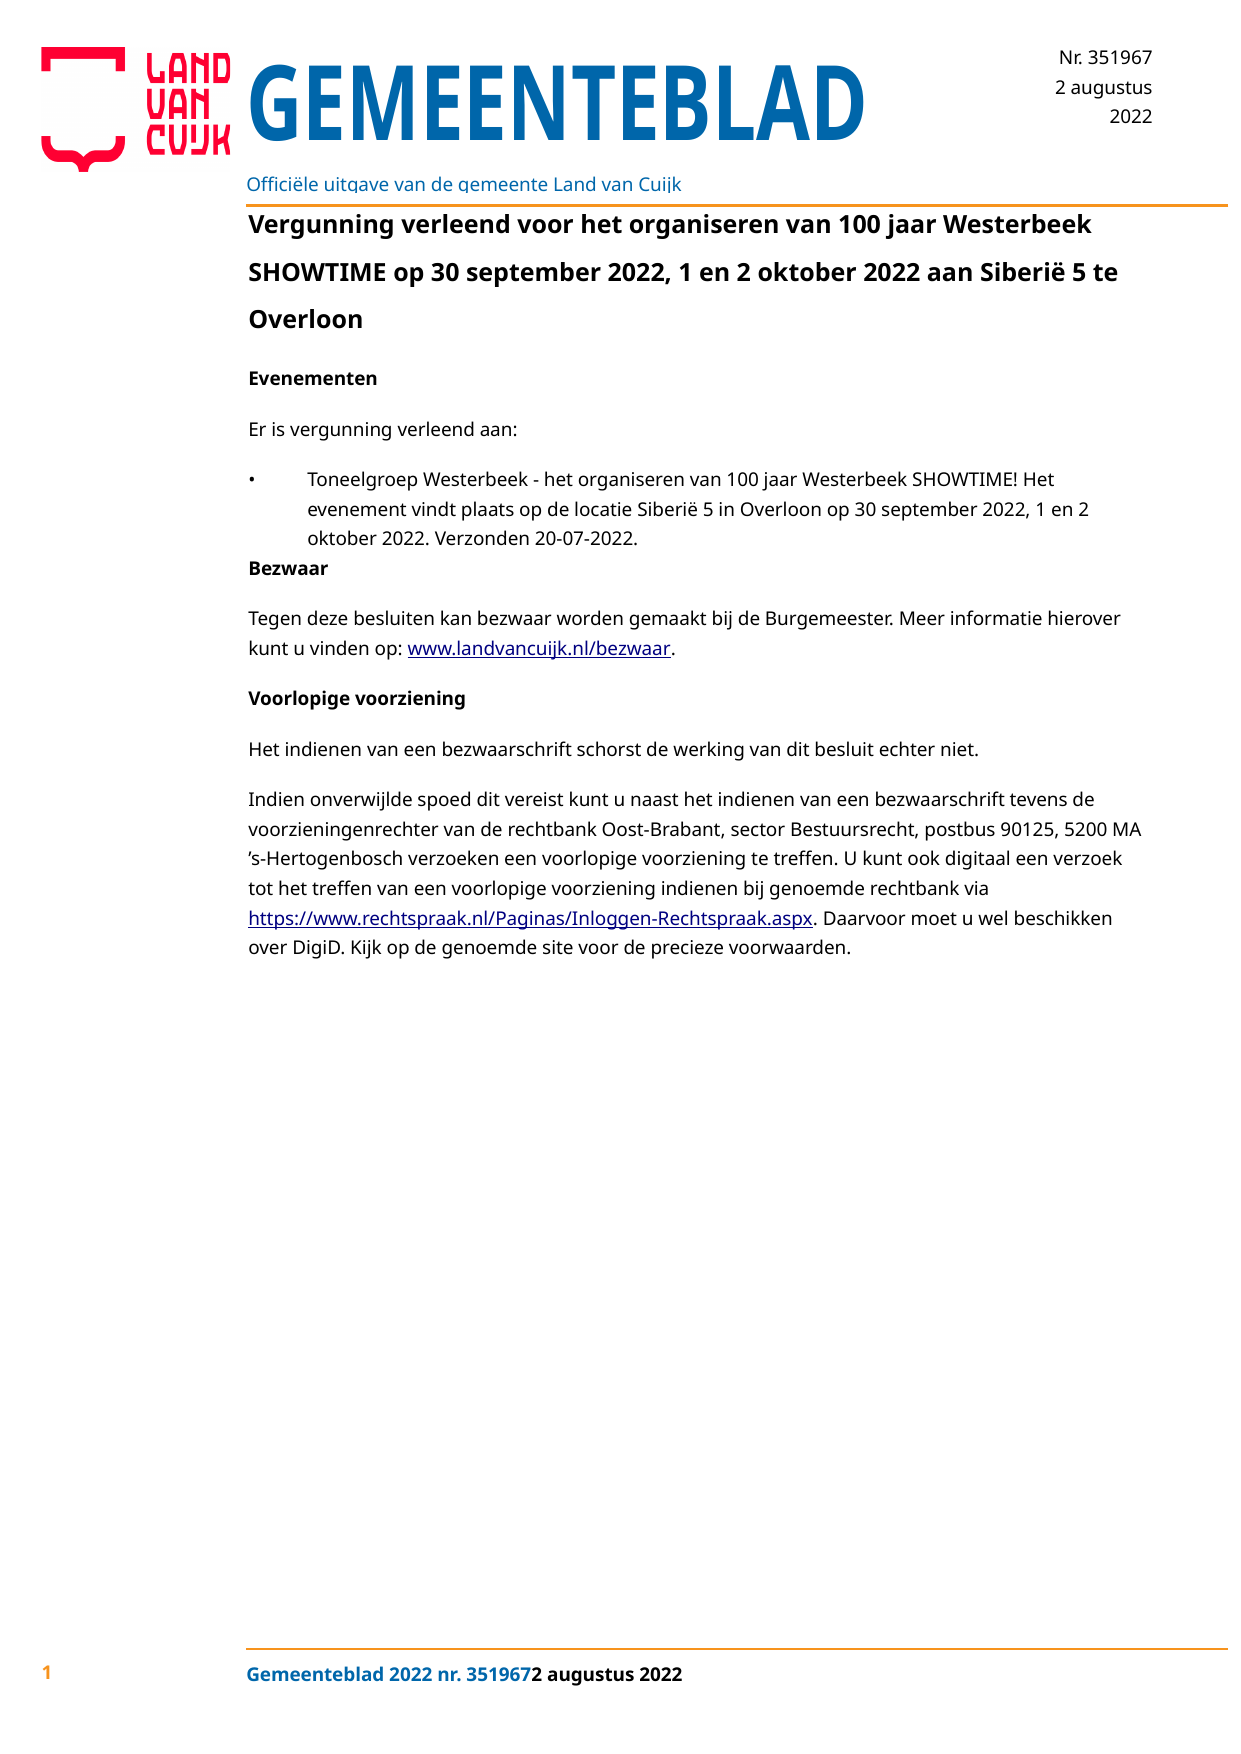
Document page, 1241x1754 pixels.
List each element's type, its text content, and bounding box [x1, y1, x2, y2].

list Toneelgroep Westerbeek - het organiseren van 100 jaar Westerbeek SHOWTIME! Het evenement vindt plaats op de locatie Siberië 5 in Overloon op 30 september 2022, 1 en 2 oktober 2022. Verzonden 20-07-2022. [248, 466, 1152, 551]
text Indien onverwijlde spoed dit vereist kunt u naast het indienen van een bezwaarschrift tevens de voorzieningenrechter van de rechtbank Oost-Brabant, sector Bestuursrecht, postbus 90125, 5200 MA ’s-Hertogenbosch verzoeken een voorlopige voorziening te treffen. U kunt ook digitaal een verzoek tot het treffen van een voorlopige voorziening indienen bij genoemde rechtbank via https://www.rechtspraak.nl/Paginas/Inloggen-Rechtspraak.aspx. Daarvoor moet u wel beschikken over DigiD. Kijk op de genoemde site voor de precieze voorwaarden. [248, 786, 1152, 960]
text Er is vergunning verleend aan: [248, 416, 1152, 442]
text Het indienen van een bezwaarschrift schorst de werking van dit besluit echter niet. [248, 736, 1152, 762]
text Vergunning verleend voor het organiseren van 100 jaar Westerbeek SHOWTIME op 30 september 2022, 1 en 2 oktober 2022 aan Siberië 5 te Overloon [248, 207, 1152, 336]
picture [41, 47, 231, 172]
text Evenementen [248, 366, 1152, 391]
text Voorlopige voorziening [248, 686, 1152, 711]
text Tegen deze besluiten kan bezwaar worden gemaakt bij de Burgemeester. Meer informatie hierover kunt u vinden op: www.landvancuijk.nl/bezwaar. [248, 606, 1152, 661]
text Bezwaar [248, 555, 1152, 581]
